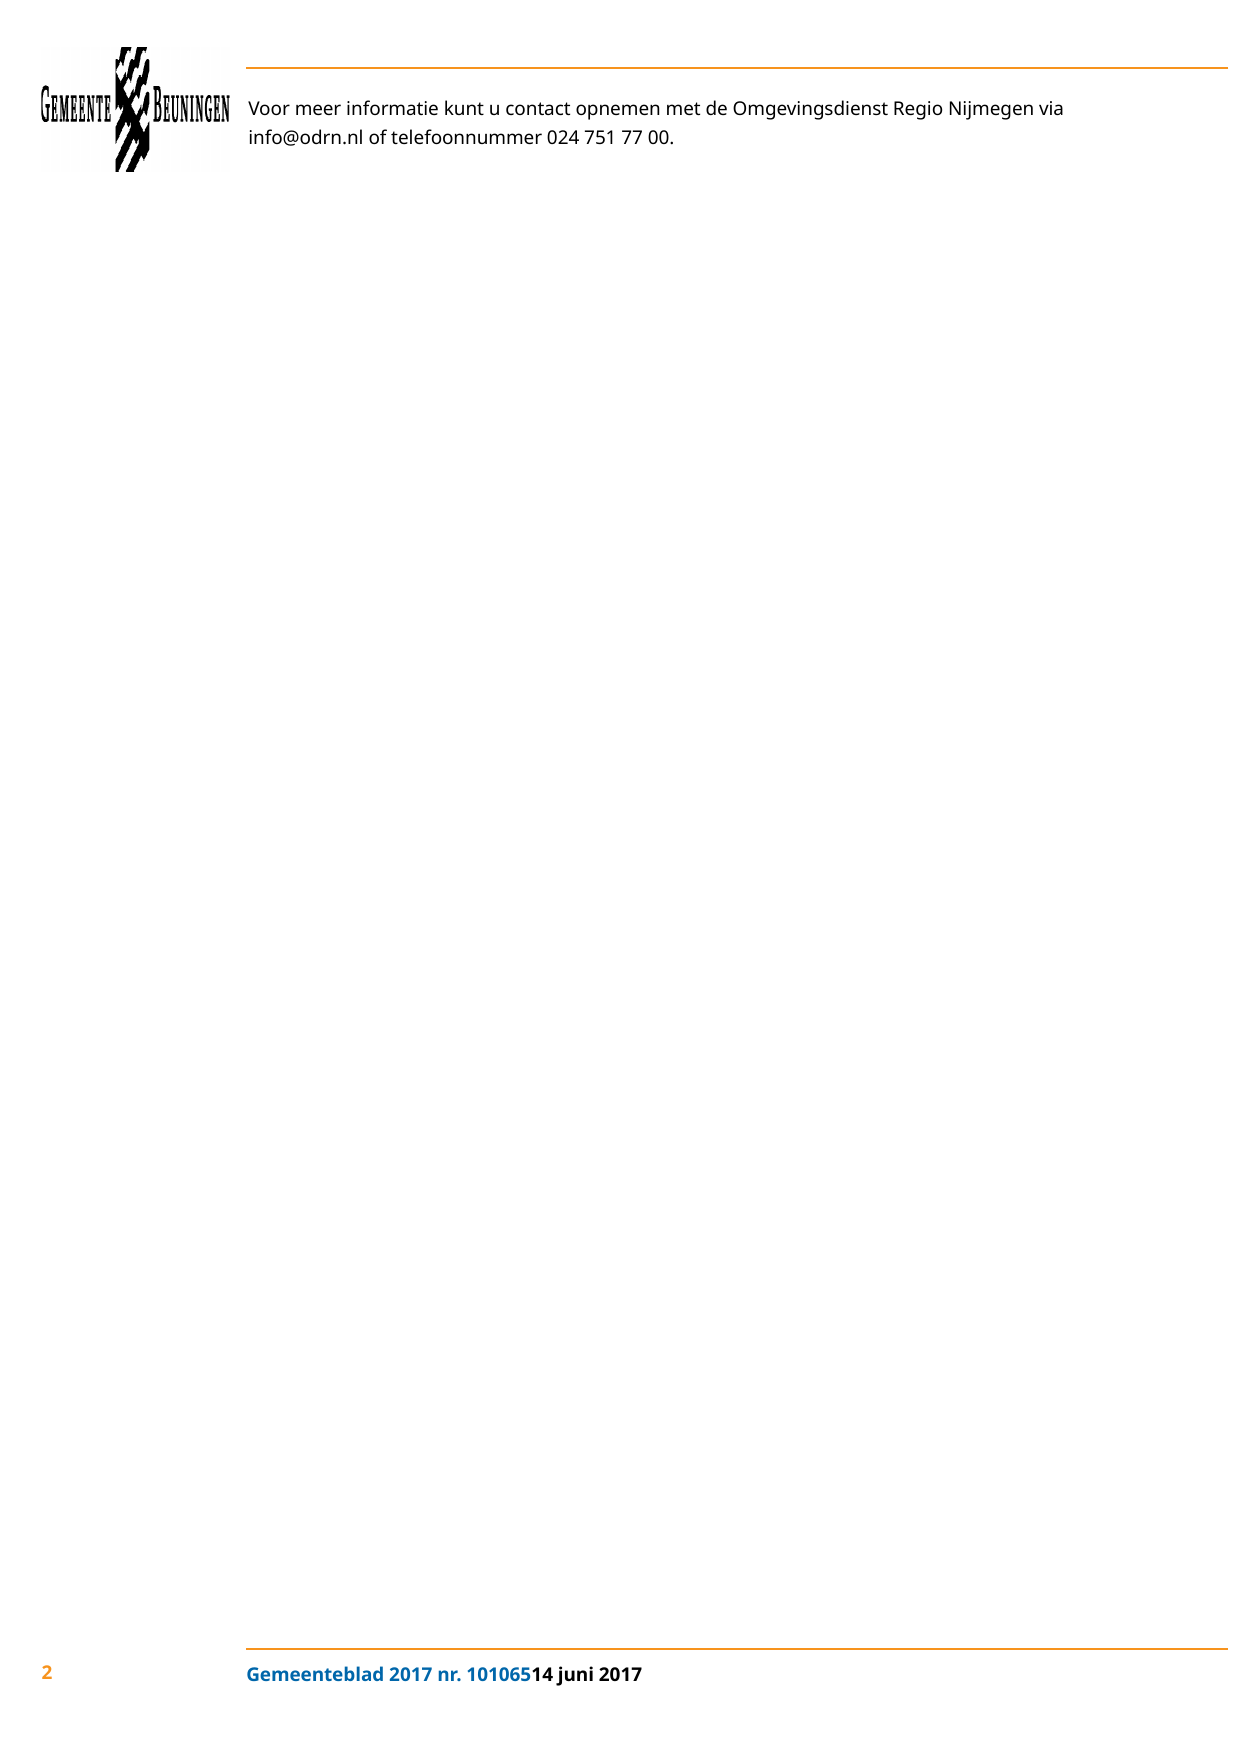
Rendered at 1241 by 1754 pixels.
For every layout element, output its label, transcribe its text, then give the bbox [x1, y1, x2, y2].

text Voor meer informatie kunt u contact opnemen met de Omgevingsdienst Regio Nijmegen via info@odrn.nl of telefoonnummer 024 751 77 00. [248, 95, 1152, 150]
picture [41, 47, 231, 172]
